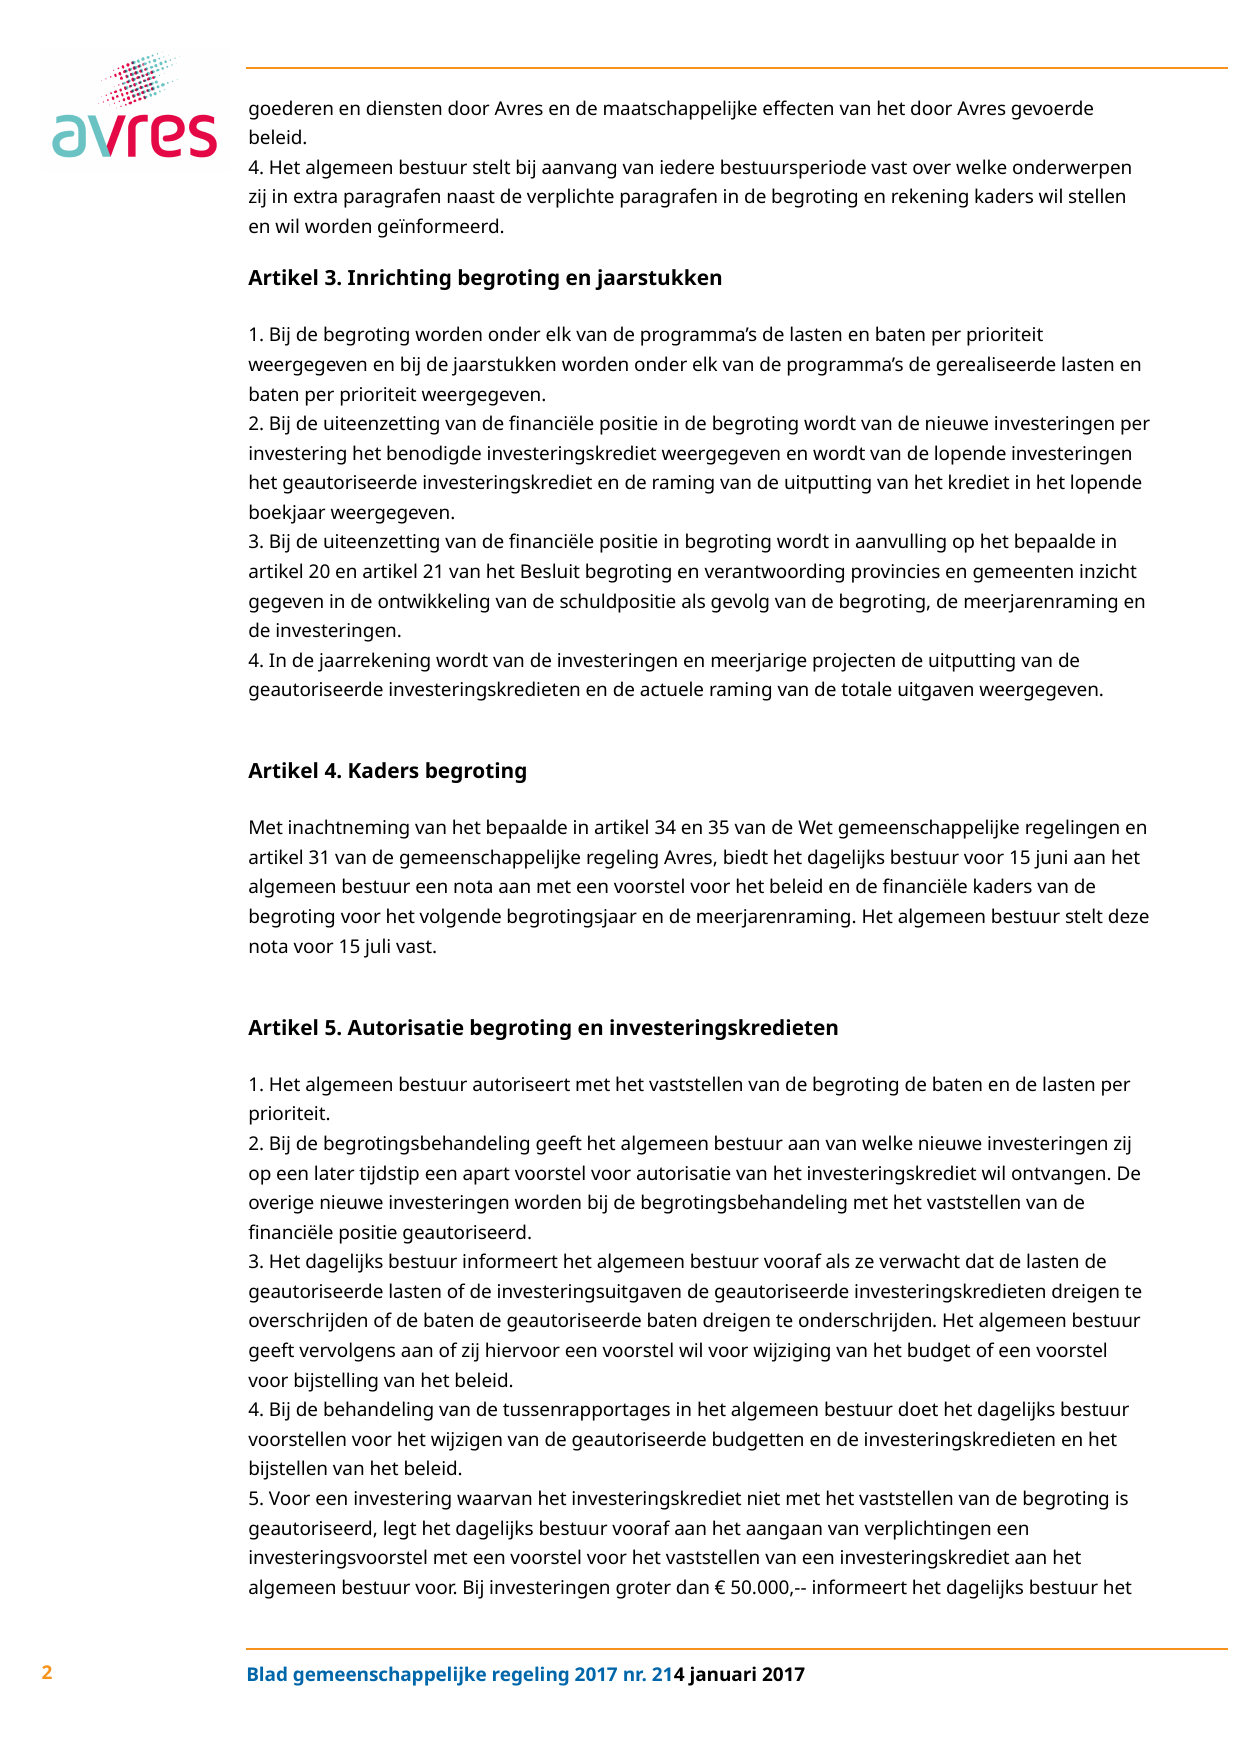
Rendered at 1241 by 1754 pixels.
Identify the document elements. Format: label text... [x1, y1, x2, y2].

text Artikel 5. Autorisatie begroting en investeringskredieten [248, 1013, 1152, 1041]
text 3. Bij de uiteenzetting van de financiële positie in begroting wordt in aanvulling op het bepaalde in artikel 20 en artikel 21 van het Besluit begroting en verantwoording provincies en gemeenten inzicht gegeven in de ontwikkeling van de schuldpositie als gevolg van de begroting, de meerjarenraming en de investeringen. [248, 529, 1152, 643]
text 4. Bij de behandeling van de tussenrapportages in het algemeen bestuur doet het dagelijks bestuur voorstellen voor het wijzigen van de geautoriseerde budgetten en de investeringskredieten en het bijstellen van het beleid. [248, 1396, 1152, 1481]
text 4. Het algemeen bestuur stelt bij aanvang van iedere bestuursperiode vast over welke onderwerpen zij in extra paragrafen naast de verplichte paragrafen in de begroting en rekening kaders wil stellen en wil worden geïnformeerd. [248, 154, 1152, 239]
text Artikel 3. Inrichting begroting en jaarstukken [248, 263, 1152, 292]
text goederen en diensten door Avres en de maatschappelijke effecten van het door Avres gevoerde beleid. [248, 95, 1152, 150]
text 2. Bij de begrotingsbehandeling geeft het algemeen bestuur aan van welke nieuwe investeringen zij op een later tijdstip een apart voorstel voor autorisatie van het investeringskrediet wil ontvangen. De overige nieuwe investeringen worden bij de begrotingsbehandeling met het vaststellen van de financiële positie geautoriseerd. [248, 1130, 1152, 1244]
text 3. Het dagelijks bestuur informeert het algemeen bestuur vooraf als ze verwacht dat de lasten de geautoriseerde lasten of de investeringsuitgaven de geautoriseerde investeringskredieten dreigen te overschrijden of de baten de geautoriseerde baten dreigen te onderschrijden. Het algemeen bestuur geeft vervolgens aan of zij hiervoor een voorstel wil voor wijziging van het budget of een voorstel voor bijstelling van het beleid. [248, 1248, 1152, 1392]
text 4. In de jaarrekening wordt van de investeringen en meerjarige projecten de uitputting van de geautoriseerde investeringskredieten en de actuele raming van de totale uitgaven weergegeven. [248, 647, 1152, 702]
picture [41, 47, 231, 172]
text Met inachtneming van het bepaalde in artikel 34 en 35 van de Wet gemeenschappelijke regelingen en artikel 31 van de gemeenschappelijke regeling Avres, biedt het dagelijks bestuur voor 15 juni aan het algemeen bestuur een nota aan met een voorstel voor het beleid en de financiële kaders van de begroting voor het volgende begrotingsjaar en de meerjarenraming. Het algemeen bestuur stelt deze nota voor 15 juli vast. [248, 814, 1152, 959]
text 5. Voor een investering waarvan het investeringskrediet niet met het vaststellen van de begroting is geautoriseerd, legt het dagelijks bestuur vooraf aan het aangaan van verplichtingen een investeringsvoorstel met een voorstel voor het vaststellen van een investeringskrediet aan het algemeen bestuur voor. Bij investeringen groter dan € 50.000,-- informeert het dagelijks bestuur het [248, 1485, 1152, 1599]
text Artikel 4. Kaders begroting [248, 757, 1152, 785]
text 1. Bij de begroting worden onder elk van de programma’s de lasten en baten per prioriteit weergegeven en bij de jaarstukken worden onder elk van de programma’s de gerealiseerde lasten en baten per prioriteit weergegeven. [248, 322, 1152, 406]
text 2. Bij de uiteenzetting van de financiële positie in de begroting wordt van de nieuwe investeringen per investering het benodigde investeringskrediet weergegeven en wordt van de lopende investeringen het geautoriseerde investeringskrediet en de raming van de uitputting van het krediet in het lopende boekjaar weergegeven. [248, 410, 1152, 525]
text 1. Het algemeen bestuur autoriseert met het vaststellen van de begroting de baten en de lasten per prioriteit. [248, 1071, 1152, 1126]
